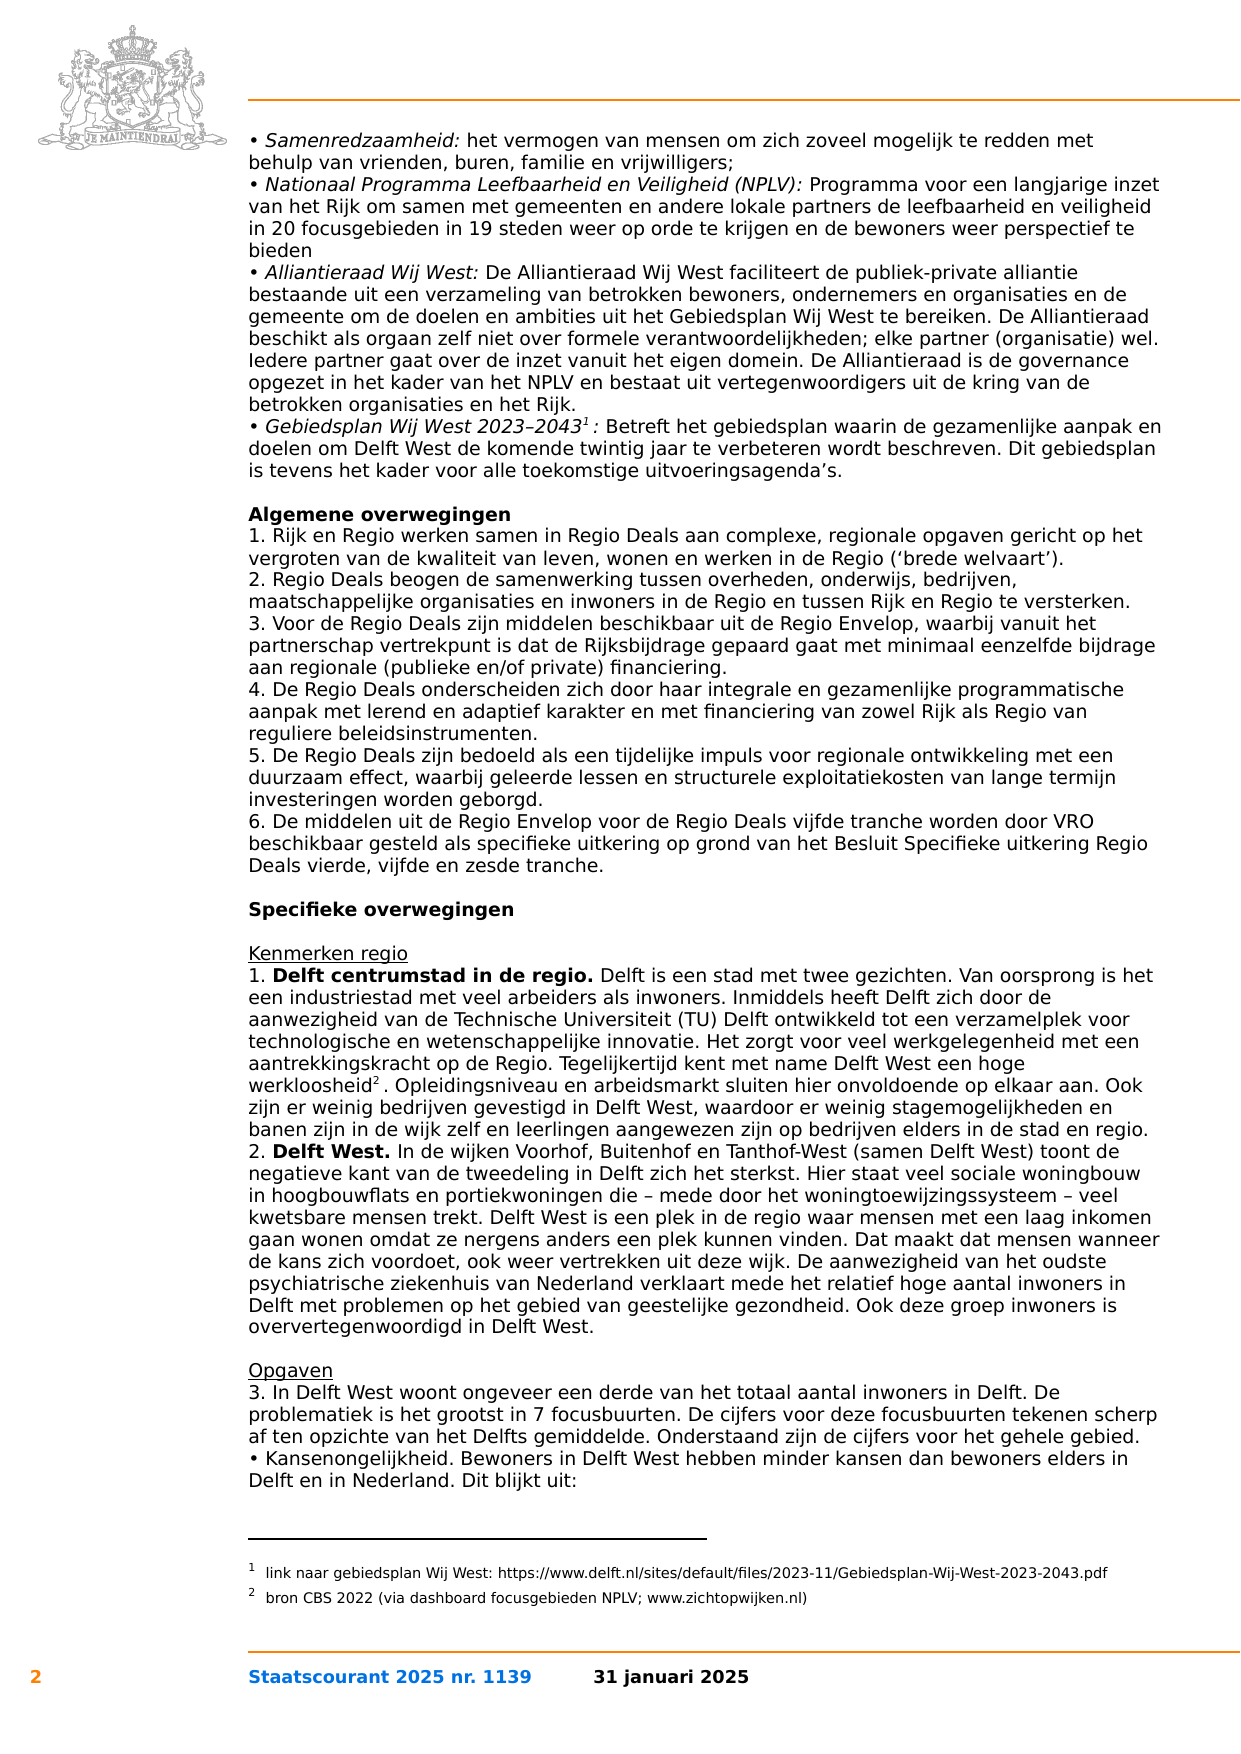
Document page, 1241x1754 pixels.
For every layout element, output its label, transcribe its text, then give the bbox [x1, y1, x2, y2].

text 4. De Regio Deals onderscheiden zich door haar integrale en gezamenlijke programmatische aanpak met lerend en adaptief karakter en met financiering van zowel Rijk als Regio van reguliere beleidsinstrumenten. [248, 679, 1163, 745]
text • Samenredzaamheid: het vermogen van mensen om zich zoveel mogelijk te redden met behulp van vrienden, buren, familie en vrijwilligers; [248, 130, 1163, 174]
text 2. Regio Deals beogen de samenwerking tussen overheden, onderwijs, bedrijven, maatschappelijke organisaties en inwoners in de Regio en tussen Rijk en Regio te versterken. [248, 569, 1163, 613]
text 2. Delft West. In de wijken Voorhof, Buitenhof en Tanthof-West (samen Delft West) toont de negatieve kant van de tweedeling in Delft zich het sterkst. Hier staat veel sociale woningbouw in hoogbouwflats en portiekwoningen die – mede door het woningtoewijzingssysteem – veel kwetsbare mensen trekt. Delft West is een plek in de regio waar mensen met een laag inkomen gaan wonen omdat ze nergens anders een plek kunnen vinden. Dat maakt dat mensen wanneer de kans zich voordoet, ook weer vertrekken uit deze wijk. De aanwezigheid van het oudste psychiatrische ziekenhuis van Nederland verklaart mede het relatief hoge aantal inwoners in Delft met problemen op het gebied van geestelijke gezondheid. Ook deze groep inwoners is oververtegenwoordigd in Delft West. [248, 1141, 1163, 1338]
text 5. De Regio Deals zijn bedoeld als een tijdelijke impuls voor regionale ontwikkeling met een duurzaam effect, waarbij geleerde lessen en structurele exploitatiekosten van lange termijn investeringen worden geborgd. [248, 745, 1163, 811]
text 1. Delft centrumstad in de regio. Delft is een stad met twee gezichten. Van oorsprong is het een industriestad met veel arbeiders als inwoners. Inmiddels heeft Delft zich door de aanwezigheid van de Technische Universiteit (TU) Delft ontwikkeld tot een verzamelplek voor technologische en wetenschappelijke innovatie. Het zorgt voor veel werkgelegenheid met een aantrekkingskracht op de Regio. Tegelijkertijd kent met name Delft West een hoge werkloosheid. Opleidingsniveau en arbeidsmarkt sluiten hier onvoldoende op elkaar aan. Ook zijn er weinig bedrijven gevestigd in Delft West, waardoor er weinig stagemogelijkheden en banen zijn in de wijk zelf en leerlingen aangewezen zijn op bedrijven elders in de stad en regio. [248, 965, 1163, 1141]
subtitle Kenmerken regio [248, 943, 1163, 965]
subtitle Algemene overwegingen [248, 503, 1163, 525]
text 1. Rijk en Regio werken samen in Regio Deals aan complexe, regionale opgaven gericht op het vergroten van de kwaliteit van leven, wonen en werken in de Regio (‘brede welvaart’). [248, 525, 1163, 569]
subtitle Opgaven [248, 1360, 1163, 1382]
text • Gebiedsplan Wij West 2023–2043: Betreft het gebiedsplan waarin de gezamenlijke aanpak en doelen om Delft West de komende twintig jaar te verbeteren wordt beschreven. Dit gebiedsplan is tevens het kader voor alle toekomstige uitvoeringsagenda’s. [248, 416, 1163, 482]
text 6. De middelen uit de Regio Envelop voor de Regio Deals vijfde tranche worden door VRO beschikbaar gesteld als specifieke uitkering op grond van het Besluit Specifieke uitkering Regio Deals vierde, vijfde en zesde tranche. [248, 811, 1163, 877]
picture [38, 25, 227, 150]
text • Nationaal Programma Leefbaarheid en Veiligheid (NPLV): Programma voor een langjarige inzet van het Rijk om samen met gemeenten en andere lokale partners de leefbaarheid en veiligheid in 20 focusgebieden in 19 steden weer op orde te krijgen en de bewoners weer perspectief te bieden [248, 174, 1163, 262]
text link naar gebiedsplan Wij West: https://www.delft.nl/sites/default/files/2023-11/Gebiedsplan-Wij-West-2023-2043.pdf [248, 1561, 1163, 1583]
text bron CBS 2022 (via dashboard focusgebieden NPLV; www.zichtopwijken.nl) [248, 1586, 1163, 1608]
subtitle Specifieke overwegingen [248, 899, 1163, 921]
text • Alliantieraad Wij West: De Alliantieraad Wij West faciliteert de publiek-private alliantie bestaande uit een verzameling van betrokken bewoners, ondernemers en organisaties en de gemeente om de doelen en ambities uit het Gebiedsplan Wij West te bereiken. De Alliantieraad beschikt als orgaan zelf niet over formele verantwoordelijkheden; elke partner (organisatie) wel. Iedere partner gaat over de inzet vanuit het eigen domein. De Alliantieraad is de governance opgezet in het kader van het NPLV en bestaat uit vertegenwoordigers uit de kring van de betrokken organisaties en het Rijk. [248, 262, 1163, 416]
text • Kansenongelijkheid. Bewoners in Delft West hebben minder kansen dan bewoners elders in Delft en in Nederland. Dit blijkt uit: [248, 1448, 1163, 1492]
text 3. In Delft West woont ongeveer een derde van het totaal aantal inwoners in Delft. De problematiek is het grootst in 7 focusbuurten. De cijfers voor deze focusbuurten tekenen scherp af ten opzichte van het Delfts gemiddelde. Onderstaand zijn de cijfers voor het gehele gebied. [248, 1382, 1163, 1448]
text 3. Voor de Regio Deals zijn middelen beschikbaar uit de Regio Envelop, waarbij vanuit het partnerschap vertrekpunt is dat de Rijksbijdrage gepaard gaat met minimaal eenzelfde bijdrage aan regionale (publieke en/of private) financiering. [248, 613, 1163, 679]
